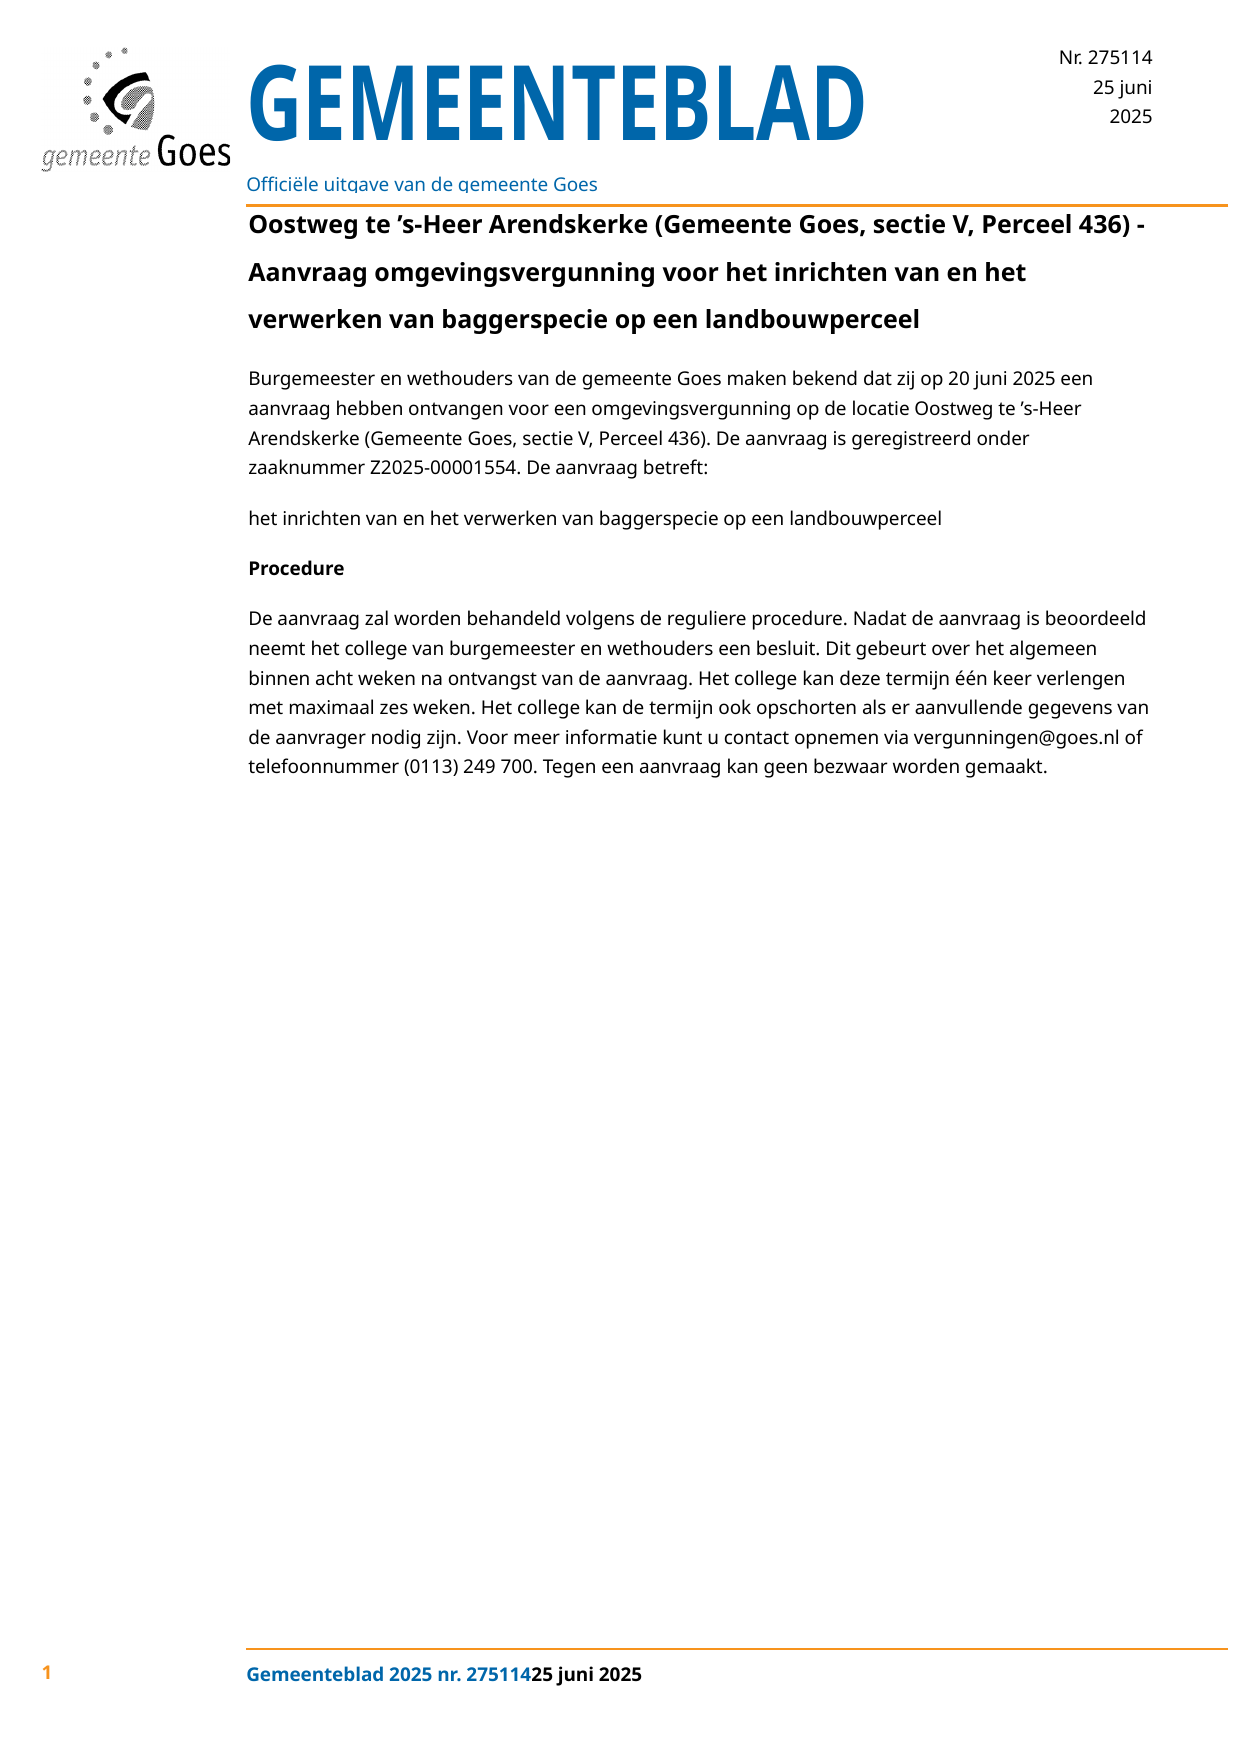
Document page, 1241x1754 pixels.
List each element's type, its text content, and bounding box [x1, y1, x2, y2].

text De aanvraag zal worden behandeld volgens de reguliere procedure. Nadat de aanvraag is beoordeeld neemt het college van burgemeester en wethouders een besluit. Dit gebeurt over het algemeen binnen acht weken na ontvangst van de aanvraag. Het college kan deze termijn één keer verlengen met maximaal zes weken. Het college kan de termijn ook opschorten als er aanvullende gegevens van de aanvrager nodig zijn. Voor meer informatie kunt u contact opnemen via vergunningen@goes.nl of telefoonnummer (0113) 249 700. Tegen een aanvraag kan geen bezwaar worden gemaakt. [248, 606, 1152, 779]
text Procedure [248, 555, 1152, 581]
text Oostweg te ’s-Heer Arendskerke (Gemeente Goes, sectie V, Perceel 436) - Aanvraag omgevingsvergunning voor het inrichten van en het verwerken van baggerspecie op een landbouwperceel [248, 207, 1152, 336]
picture [41, 47, 231, 172]
text Burgemeester en wethouders van de gemeente Goes maken bekend dat zij op 20 juni 2025 een aanvraag hebben ontvangen voor een omgevingsvergunning op de locatie Oostweg te ’s-Heer Arendskerke (Gemeente Goes, sectie V, Perceel 436). De aanvraag is geregistreerd onder zaaknummer Z2025-00001554. De aanvraag betreft: [248, 366, 1152, 480]
text het inrichten van en het verwerken van baggerspecie op een landbouwperceel [248, 505, 1152, 530]
